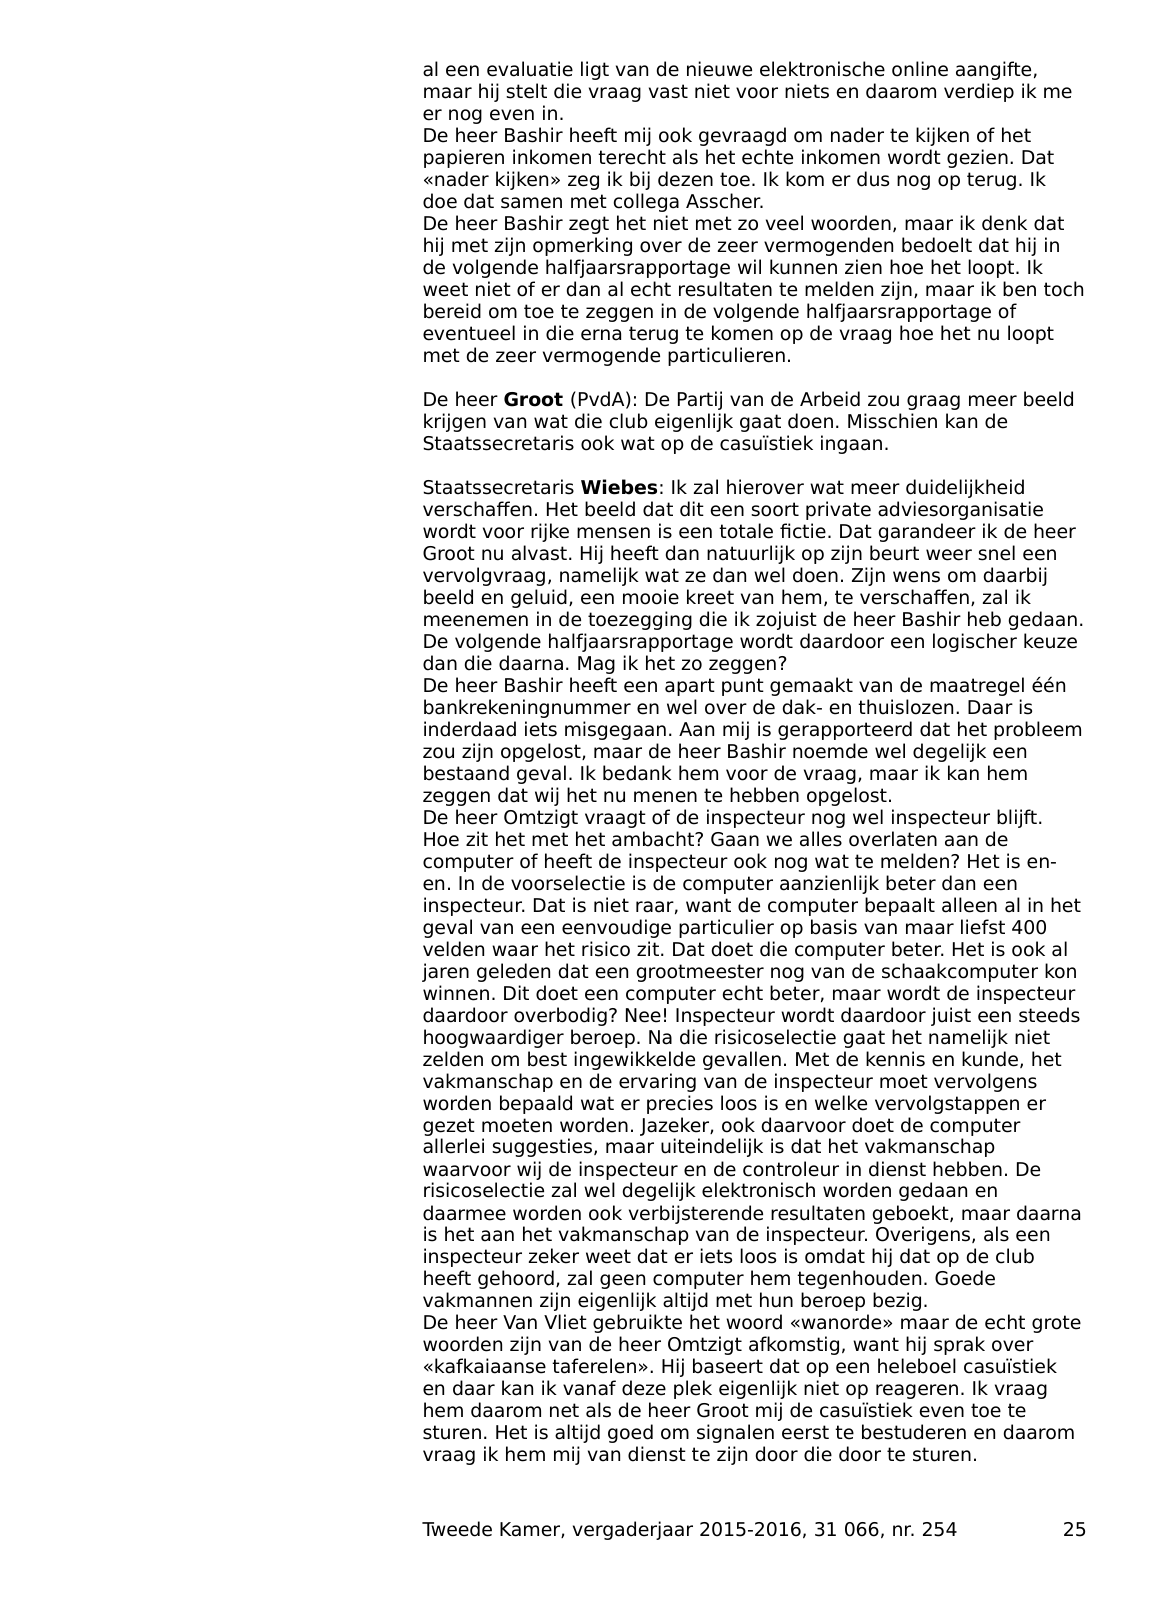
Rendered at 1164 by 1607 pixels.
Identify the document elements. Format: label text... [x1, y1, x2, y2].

text De heer Van Vliet gebruikte het woord «wanorde» maar de echt grote woorden zijn van de heer Omtzigt afkomstig, want hij sprak over «kafkaiaanse taferelen». Hij baseert dat op een heleboel casuïstiek en daar kan ik vanaf deze plek eigenlijk niet op reageren. Ik vraag hem daarom net als de heer Groot mij de casuïstiek even toe te sturen. Het is altijd goed om signalen eerst te bestuderen en daarom vraag ik hem mij van dienst te zijn door die door te sturen. [422, 1312, 1087, 1466]
text De heer Omtzigt vraagt of de inspecteur nog wel inspecteur blijft. Hoe zit het met het ambacht? Gaan we alles overlaten aan de computer of heeft de inspecteur ook nog wat te melden? Het is en-en. In de voorselectie is de computer aanzienlijk beter dan een inspecteur. Dat is niet raar, want de computer bepaalt alleen al in het geval van een eenvoudige particulier op basis van maar liefst 400 velden waar het risico zit. Dat doet die computer beter. Het is ook al jaren geleden dat een grootmeester nog van de schaakcomputer kon winnen. Dit doet een computer echt beter, maar wordt de inspecteur daardoor overbodig? Nee! Inspecteur wordt daardoor juist een steeds hoogwaardiger beroep. Na die risicoselectie gaat het namelijk niet zelden om best ingewikkelde gevallen. Met de kennis en kunde, het vakmanschap en de ervaring van de inspecteur moet vervolgens worden bepaald wat er precies loos is en welke vervolgstappen er gezet moeten worden. Jazeker, ook daarvoor doet de computer allerlei suggesties, maar uiteindelijk is dat het vakmanschap waarvoor wij de inspecteur en de controleur in dienst hebben. De risicoselectie zal wel degelijk elektronisch worden gedaan en daarmee worden ook verbijsterende resultaten geboekt, maar daarna is het aan het vakmanschap van de inspecteur. Overigens, als een inspecteur zeker weet dat er iets loos is omdat hij dat op de club heeft gehoord, zal geen computer hem tegenhouden. Goede vakmannen zijn eigenlijk altijd met hun beroep bezig. [422, 807, 1087, 1312]
text Staatssecretaris Wiebes: Ik zal hierover wat meer duidelijkheid verschaffen. Het beeld dat dit een soort private adviesorganisatie wordt voor rijke mensen is een totale fictie. Dat garandeer ik de heer Groot nu alvast. Hij heeft dan natuurlijk op zijn beurt weer snel een vervolgvraag, namelijk wat ze dan wel doen. Zijn wens om daarbij beeld en geluid, een mooie kreet van hem, te verschaffen, zal ik meenemen in de toezegging die ik zojuist de heer Bashir heb gedaan. De volgende halfjaarsrapportage wordt daardoor een logischer keuze dan die daarna. Mag ik het zo zeggen? [422, 477, 1087, 675]
text De heer Bashir heeft mij ook gevraagd om nader te kijken of het papieren inkomen terecht als het echte inkomen wordt gezien. Dat «nader kijken» zeg ik bij dezen toe. Ik kom er dus nog op terug. Ik doe dat samen met collega Asscher. [422, 125, 1087, 213]
text al een evaluatie ligt van de nieuwe elektronische online aangifte, maar hij stelt die vraag vast niet voor niets en daarom verdiep ik me er nog even in. [422, 59, 1087, 125]
text De heer Groot (PvdA): De Partij van de Arbeid zou graag meer beeld krijgen van wat die club eigenlijk gaat doen. Misschien kan de Staatssecretaris ook wat op de casuïstiek ingaan. [422, 389, 1087, 455]
text De heer Bashir heeft een apart punt gemaakt van de maatregel één bankrekeningnummer en wel over de dak- en thuislozen. Daar is inderdaad iets misgegaan. Aan mij is gerapporteerd dat het probleem zou zijn opgelost, maar de heer Bashir noemde wel degelijk een bestaand geval. Ik bedank hem voor de vraag, maar ik kan hem zeggen dat wij het nu menen te hebben opgelost. [422, 675, 1087, 807]
text De heer Bashir zegt het niet met zo veel woorden, maar ik denk dat hij met zijn opmerking over de zeer vermogenden bedoelt dat hij in de volgende halfjaarsrapportage wil kunnen zien hoe het loopt. Ik weet niet of er dan al echt resultaten te melden zijn, maar ik ben toch bereid om toe te zeggen in de volgende halfjaarsrapportage of eventueel in die erna terug te komen op de vraag hoe het nu loopt met de zeer vermogende particulieren. [422, 213, 1087, 367]
